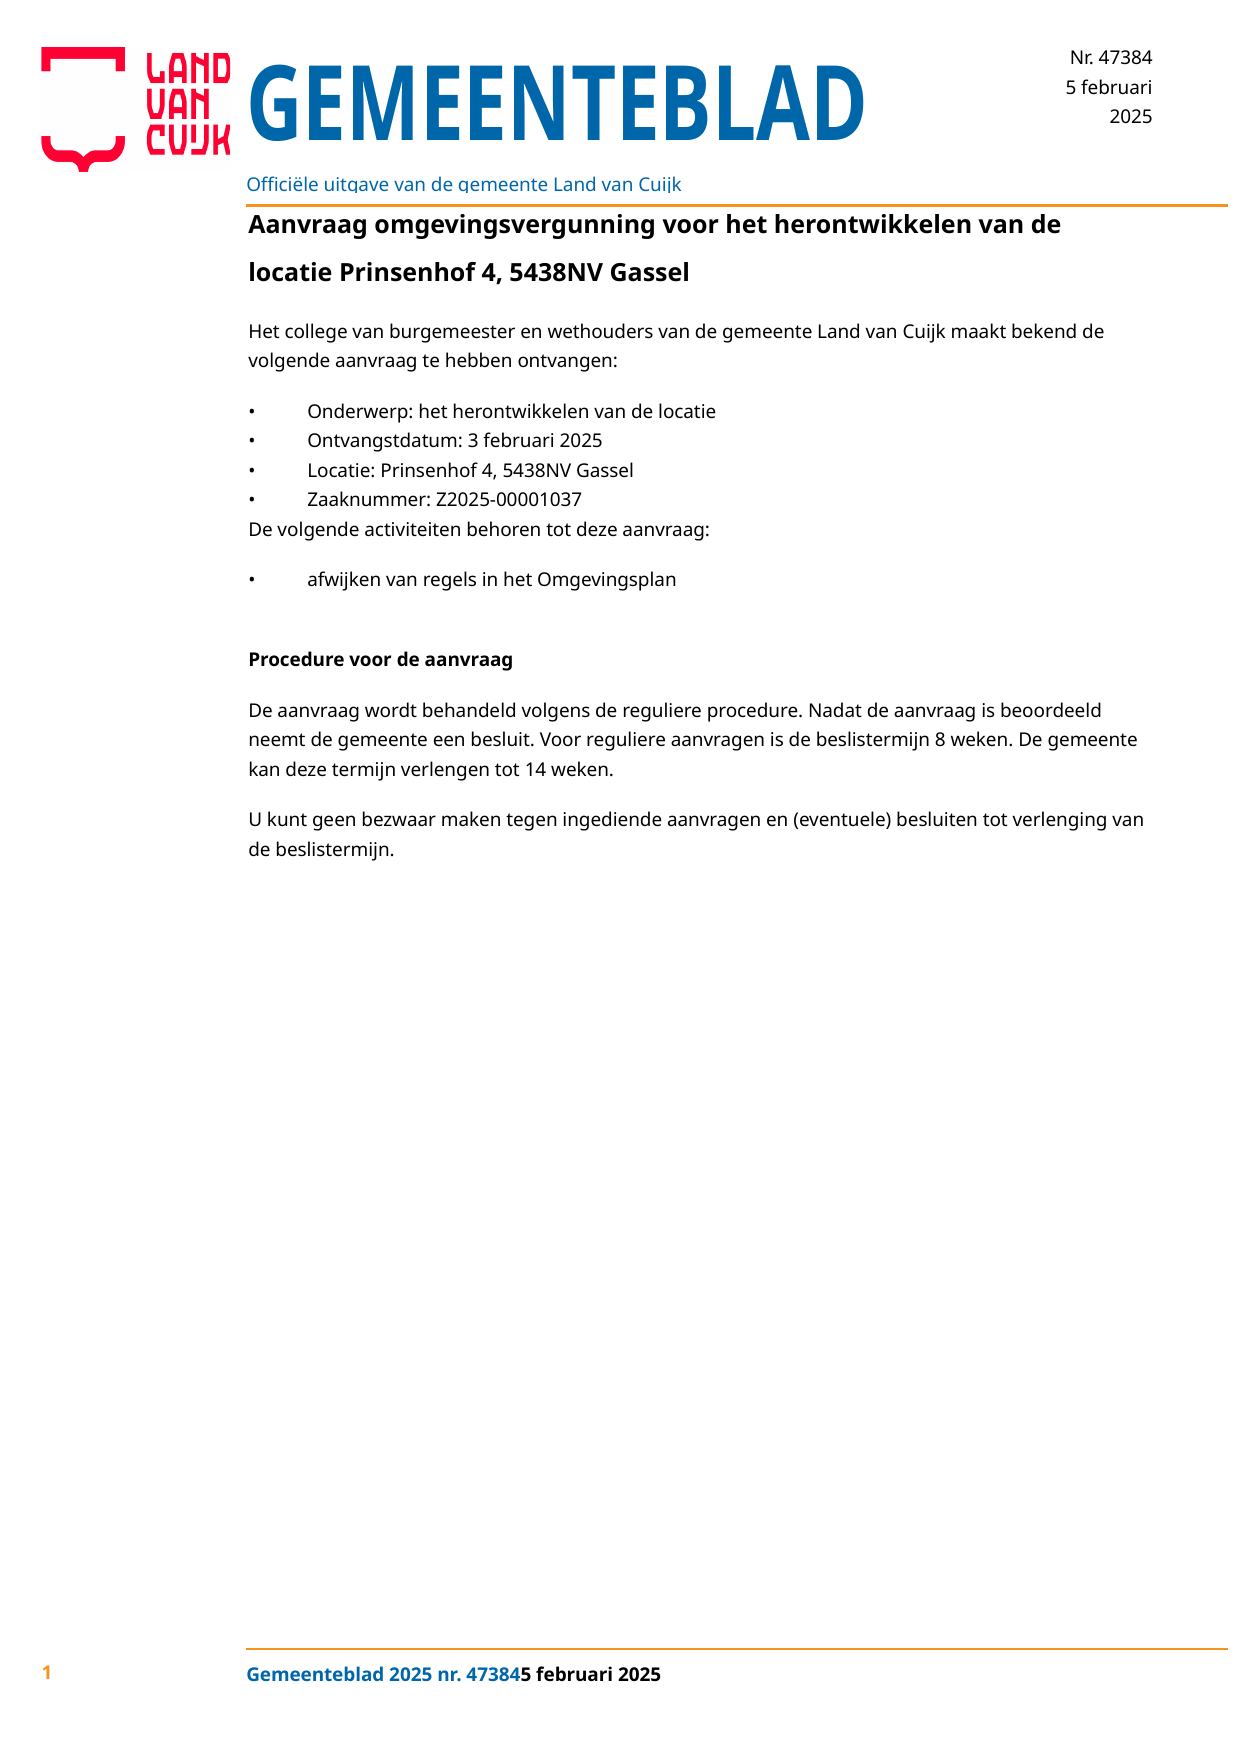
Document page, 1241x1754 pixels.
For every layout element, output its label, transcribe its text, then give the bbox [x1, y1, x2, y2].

list afwijken van regels in het Omgevingsplan [248, 567, 1152, 592]
list Locatie: Prinsenhof 4, 5438NV Gassel [248, 457, 1152, 483]
text Aanvraag omgevingsvergunning voor het herontwikkelen van de locatie Prinsenhof 4, 5438NV Gassel [248, 207, 1152, 288]
list Ontvangstdatum: 3 februari 2025 [248, 427, 1152, 453]
text De aanvraag wordt behandeld volgens de reguliere procedure. Nadat de aanvraag is beoordeeld neemt de gemeente een besluit. Voor reguliere aanvragen is de beslistermijn 8 weken. De gemeente kan deze termijn verlengen tot 14 weken. [248, 697, 1152, 782]
text Procedure voor de aanvraag [248, 647, 1152, 672]
list Onderwerp: het herontwikkelen van de locatie [248, 398, 1152, 424]
text Het college van burgemeester en wethouders van de gemeente Land van Cuijk maakt bekend de volgende aanvraag te hebben ontvangen: [248, 318, 1152, 373]
list Zaaknummer: Z2025-00001037 [248, 487, 1152, 512]
text De volgende activiteiten behoren tot deze aanvraag: [248, 516, 1152, 542]
text U kunt geen bezwaar maken tegen ingediende aanvragen en (eventuele) besluiten tot verlenging van de beslistermijn. [248, 807, 1152, 862]
picture [41, 47, 231, 172]
